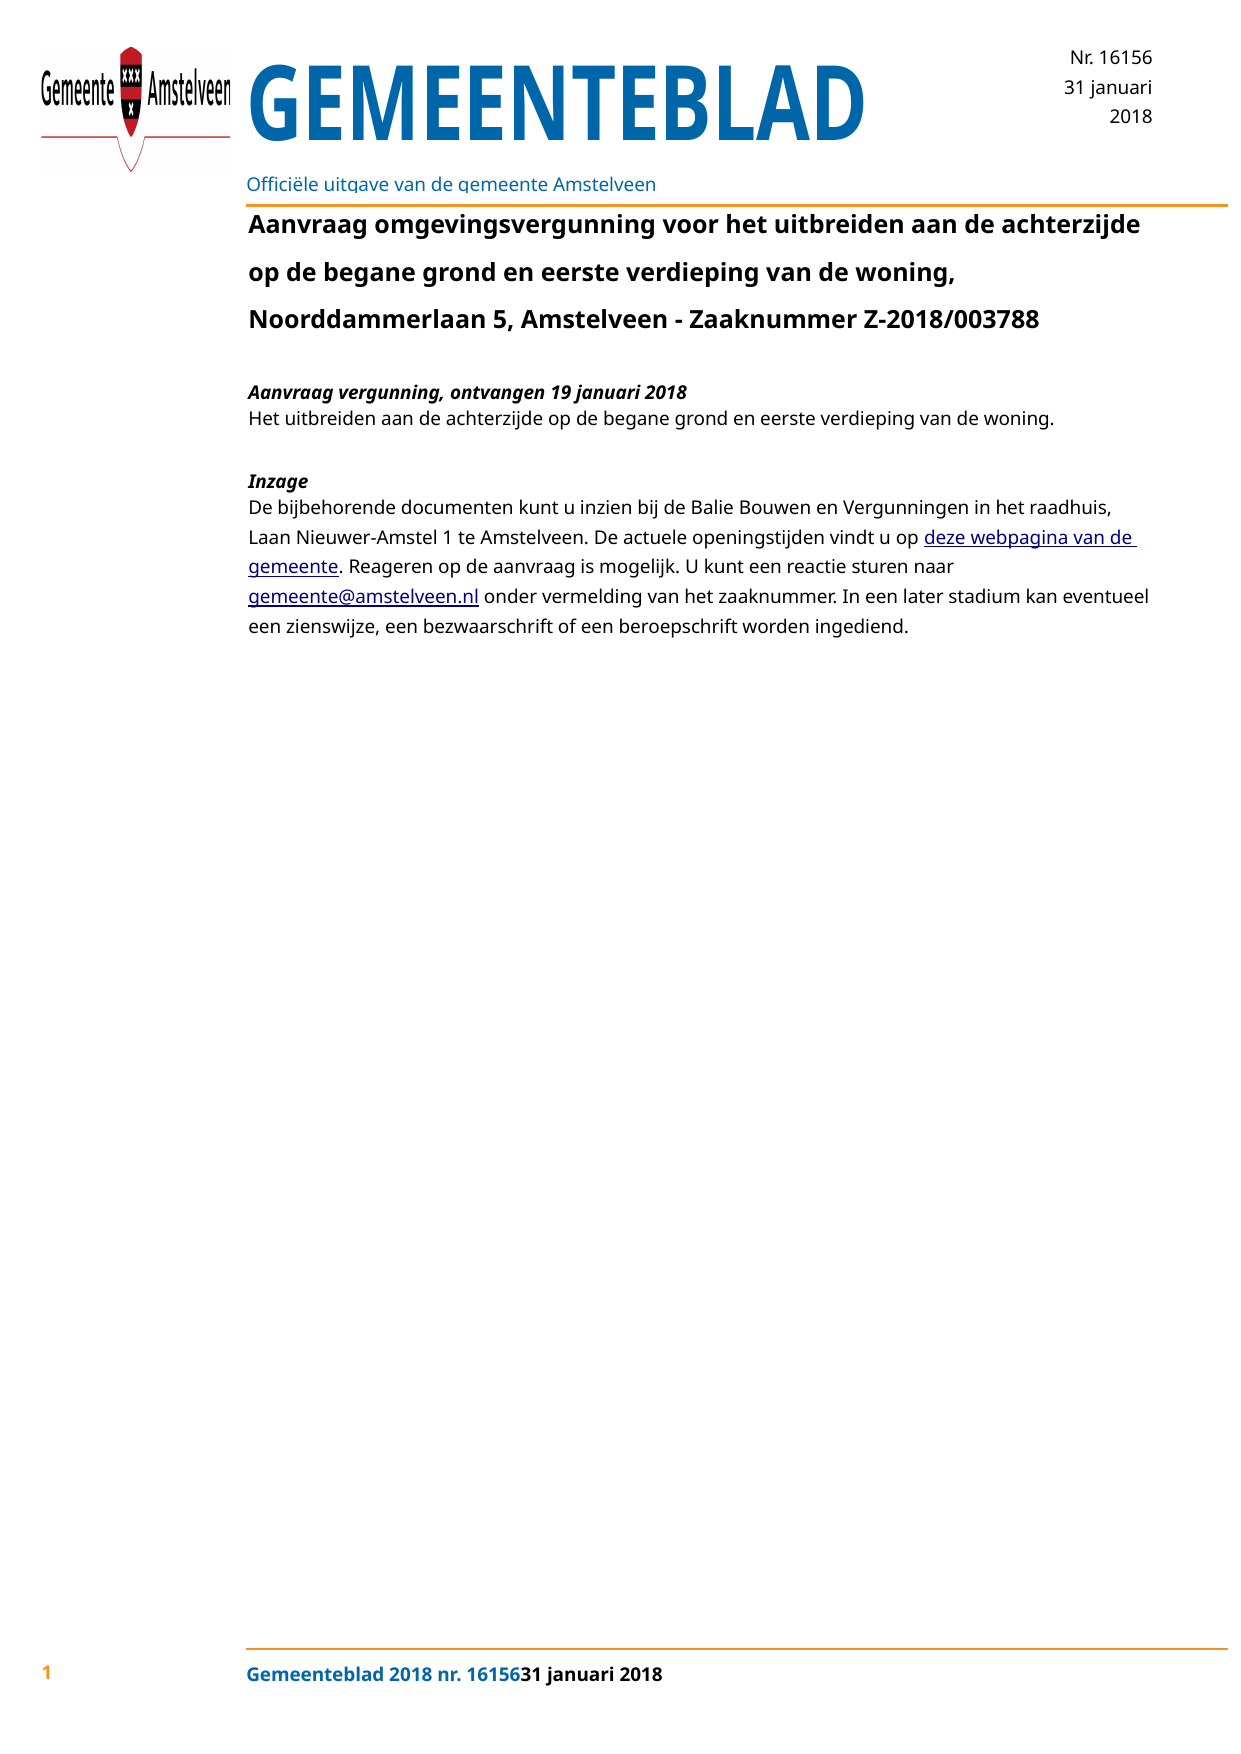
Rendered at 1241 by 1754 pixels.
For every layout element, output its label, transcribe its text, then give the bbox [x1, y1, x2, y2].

text Het uitbreiden aan de achterzijde op de begane grond en eerste verdieping van de woning. [248, 405, 1152, 431]
text Inzage [248, 469, 1152, 494]
text De bijbehorende documenten kunt u inzien bij de Balie Bouwen en Vergunningen in het raadhuis, Laan Nieuwer-Amstel 1 te Amstelveen. De actuele openingstijden vindt u op deze webpagina van de gemeente. Reageren op de aanvraag is mogelijk. U kunt een reactie sturen naar gemeente@amstelveen.nl onder vermelding van het zaaknummer. In een later stadium kan eventueel een zienswijze, een bezwaarschrift of een beroepschrift worden ingediend. [248, 494, 1152, 638]
text Aanvraag vergunning, ontvangen 19 januari 2018 [248, 379, 1152, 405]
picture [41, 47, 231, 172]
text Aanvraag omgevingsvergunning voor het uitbreiden aan de achterzijde op de begane grond en eerste verdieping van de woning, Noorddammerlaan 5, Amstelveen - Zaaknummer Z-2018/003788 [248, 207, 1152, 336]
